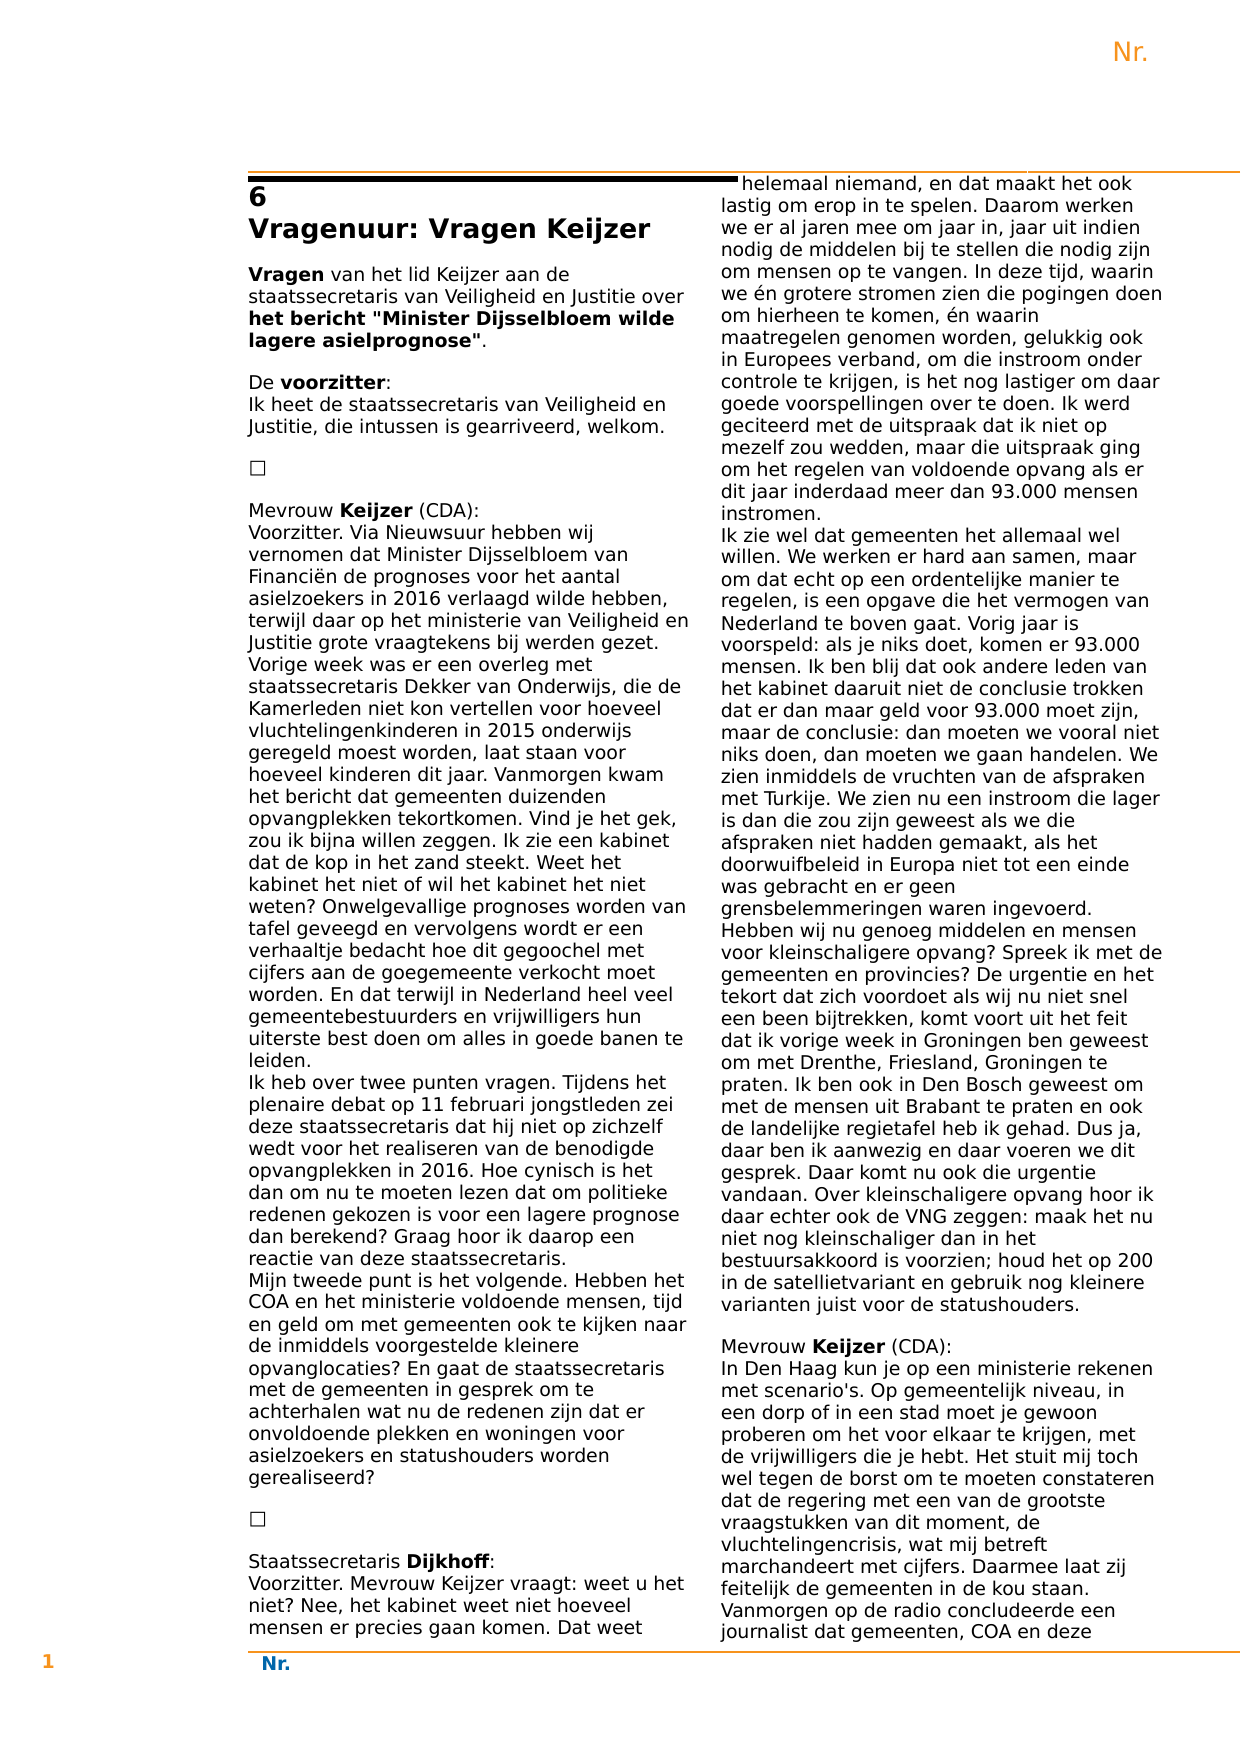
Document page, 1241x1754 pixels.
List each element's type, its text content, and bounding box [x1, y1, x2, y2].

text In Den Haag kun je op een ministerie rekenen met scenario's. Op gemeentelijk niveau, in een dorp of in een stad moet je gewoon proberen om het voor elkaar te krijgen, met de vrijwilligers die je hebt. Het stuit mij toch wel tegen de borst om te moeten constateren dat de regering met een van de grootste vraagstukken van dit moment, de vluchtelingencrisis, wat mij betreft marchandeert met cijfers. Daarmee laat zij feitelijk de gemeenten in de kou staan. Vanmorgen op de radio concludeerde een journalist dat gemeenten, COA en deze [721, 1358, 1163, 1643]
text ⬜ [248, 1509, 691, 1531]
text Voorzitter. Via Nieuwsuur hebben wij vernomen dat Minister Dijsselbloem van Financiën de prognoses voor het aantal asielzoekers in 2016 verlaagd wilde hebben, terwijl daar op het ministerie van Veiligheid en Justitie grote vraagtekens bij werden gezet. Vorige week was er een overleg met staatssecretaris Dekker van Onderwijs, die de Kamerleden niet kon vertellen voor hoeveel vluchtelingenkinderen in 2015 onderwijs geregeld moest worden, laat staan voor hoeveel kinderen dit jaar. Vanmorgen kwam het bericht dat gemeenten duizenden opvangplekken tekortkomen. Vind je het gek, zou ik bijna willen zeggen. Ik zie een kabinet dat de kop in het zand steekt. Weet het kabinet het niet of wil het kabinet het niet weten? Onwelgevallige prognoses worden van tafel geveegd en vervolgens wordt er een verhaaltje bedacht hoe dit gegoochel met cijfers aan de goegemeente verkocht moet worden. En dat terwijl in Nederland heel veel gemeentebestuurders en vrijwilligers hun uiterste best doen om alles in goede banen te leiden. [248, 522, 691, 1072]
text Ik zie wel dat gemeenten het allemaal wel willen. We werken er hard aan samen, maar om dat echt op een ordentelijke manier te regelen, is een opgave die het vermogen van Nederland te boven gaat. Vorig jaar is voorspeld: als je niks doet, komen er 93.000 mensen. Ik ben blij dat ook andere leden van het kabinet daaruit niet de conclusie trokken dat er dan maar geld voor 93.000 moet zijn, maar de conclusie: dan moeten we vooral niet niks doen, dan moeten we gaan handelen. We zien inmiddels de vruchten van de afspraken met Turkije. We zien nu een instroom die lager is dan die zou zijn geweest als we die afspraken niet hadden gemaakt, als het doorwuifbeleid in Europa niet tot een einde was gebracht en er geen grensbelemmeringen waren ingevoerd. [721, 524, 1163, 920]
title 6 Vragenuur: Vragen Keijzer [248, 182, 691, 244]
text Voorzitter. Mevrouw Keijzer vraagt: weet u het niet? Nee, het kabinet weet niet hoeveel mensen er precies gaan komen. Dat weet [248, 1573, 691, 1639]
text Staatssecretaris Dijkhoff: [248, 1551, 691, 1573]
text Mevrouw Keijzer (CDA): [248, 500, 691, 522]
text De voorzitter: [248, 372, 691, 394]
text Vragen van het lid Keijzer aan de staatssecretaris van Veiligheid en Justitie over het bericht "Minister Dijsselbloem wilde lagere asielprognose". [248, 264, 691, 352]
text helemaal niemand, en dat maakt het ook lastig om erop in te spelen. Daarom werken we er al jaren mee om jaar in, jaar uit indien nodig de middelen bij te stellen die nodig zijn om mensen op te vangen. In deze tijd, waarin we én grotere stromen zien die pogingen doen om hierheen te komen, én waarin maatregelen genomen worden, gelukkig ook in Europees verband, om die instroom onder controle te krijgen, is het nog lastiger om daar goede voorspellingen over te doen. Ik werd geciteerd met de uitspraak dat ik niet op mezelf zou wedden, maar die uitspraak ging om het regelen van voldoende opvang als er dit jaar inderdaad meer dan 93.000 mensen instromen. [721, 173, 1163, 524]
text Ik heb over twee punten vragen. Tijdens het plenaire debat op 11 februari jongstleden zei deze staatssecretaris dat hij niet op zichzelf wedt voor het realiseren van de benodigde opvangplekken in 2016. Hoe cynisch is het dan om nu te moeten lezen dat om politieke redenen gekozen is voor een lagere prognose dan berekend? Graag hoor ik daarop een reactie van deze staatssecretaris. [248, 1072, 691, 1269]
text ⬜ [248, 458, 691, 480]
text Mijn tweede punt is het volgende. Hebben het COA en het ministerie voldoende mensen, tijd en geld om met gemeenten ook te kijken naar de inmiddels voorgestelde kleinere opvanglocaties? En gaat de staatssecretaris met de gemeenten in gesprek om te achterhalen wat nu de redenen zijn dat er onvoldoende plekken en woningen voor asielzoekers en statushouders worden gerealiseerd? [248, 1269, 691, 1489]
text Ik heet de staatssecretaris van Veiligheid en Justitie, die intussen is gearriveerd, welkom. [248, 394, 691, 438]
text Hebben wij nu genoeg middelen en mensen voor kleinschaligere opvang? Spreek ik met de gemeenten en provincies? De urgentie en het tekort dat zich voordoet als wij nu niet snel een been bijtrekken, komt voort uit het feit dat ik vorige week in Groningen ben geweest om met Drenthe, Friesland, Groningen te praten. Ik ben ook in Den Bosch geweest om met de mensen uit Brabant te praten en ook de landelijke regietafel heb ik gehad. Dus ja, daar ben ik aanwezig en daar voeren we dit gesprek. Daar komt nu ook die urgentie vandaan. Over kleinschaligere opvang hoor ik daar echter ook de VNG zeggen: maak het nu niet nog kleinschaliger dan in het bestuursakkoord is voorzien; houd het op 200 in de satellietvariant en gebruik nog kleinere varianten juist voor de statushouders. [721, 920, 1163, 1316]
text Mevrouw Keijzer (CDA): [721, 1336, 1163, 1358]
